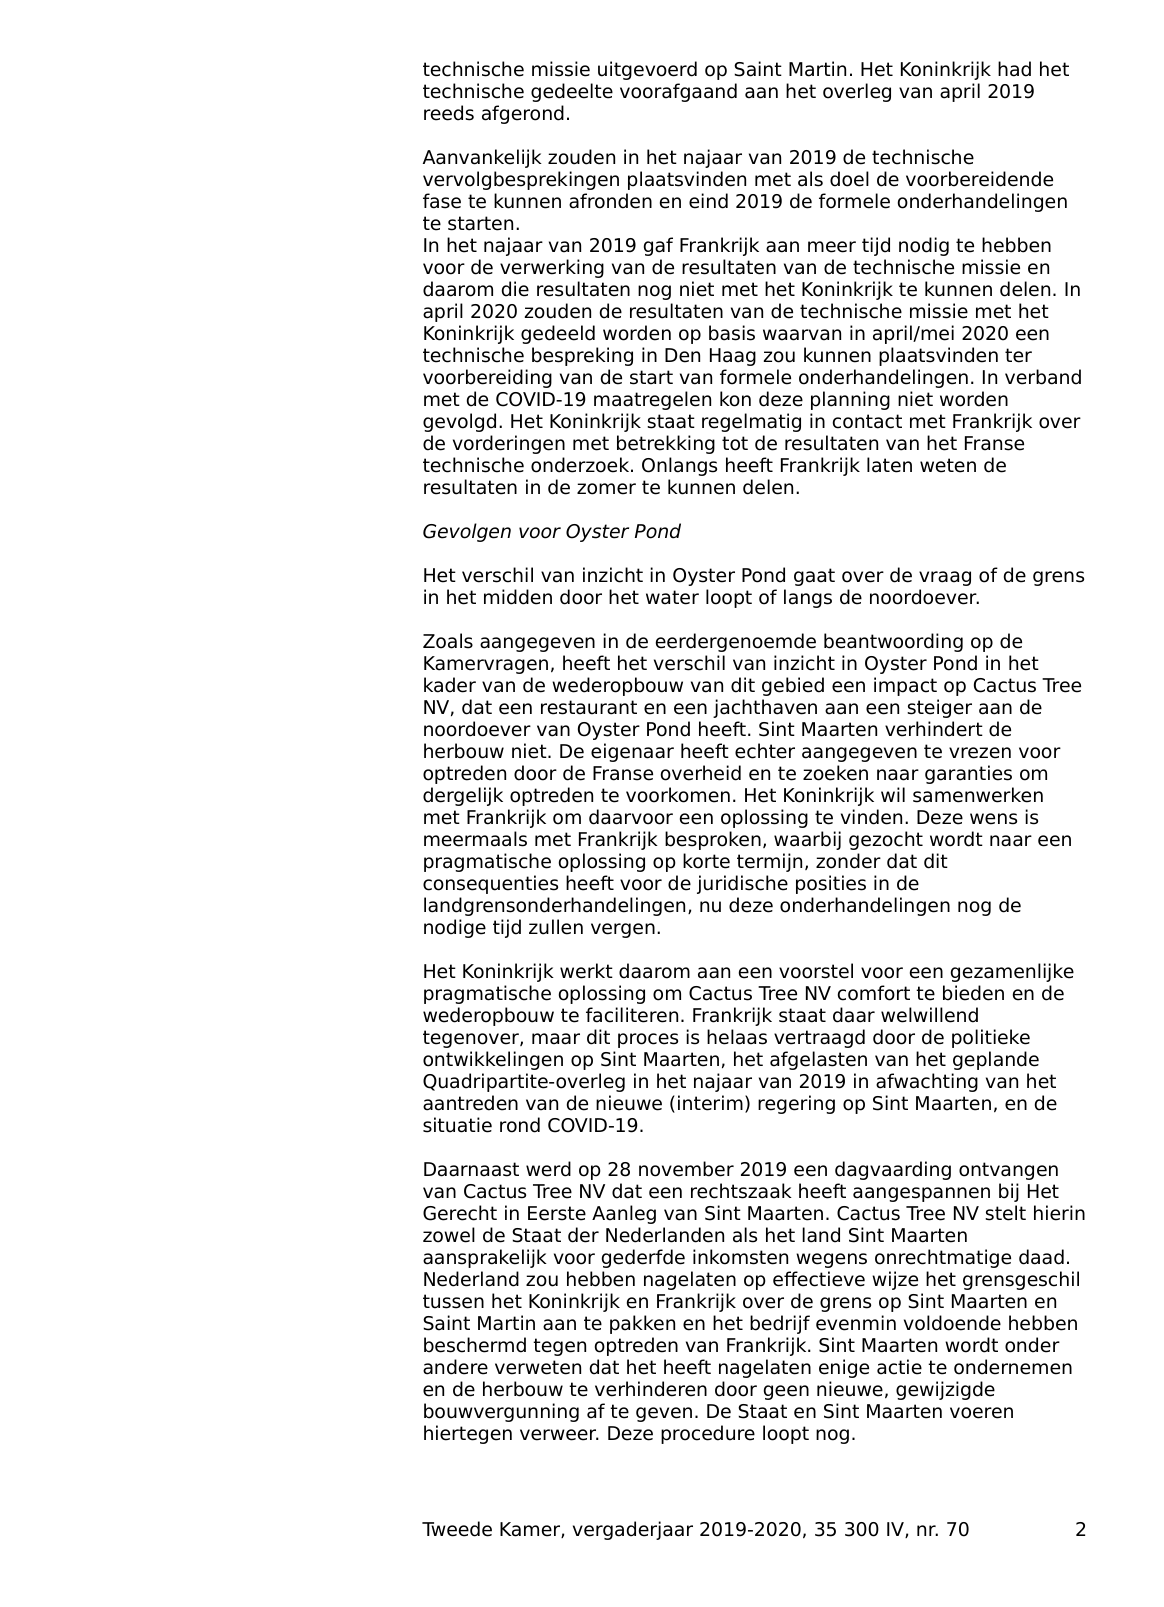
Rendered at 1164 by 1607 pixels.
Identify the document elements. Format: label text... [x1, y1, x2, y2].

text Zoals aangegeven in de eerdergenoemde beantwoording op de Kamervragen, heeft het verschil van inzicht in Oyster Pond in het kader van de wederopbouw van dit gebied een impact op Cactus Tree NV, dat een restaurant en een jachthaven aan een steiger aan de noordoever van Oyster Pond heeft. Sint Maarten verhindert de herbouw niet. De eigenaar heeft echter aangegeven te vrezen voor optreden door de Franse overheid en te zoeken naar garanties om dergelijk optreden te voorkomen. Het Koninkrijk wil samenwerken met Frankrijk om daarvoor een oplossing te vinden. Deze wens is meermaals met Frankrijk besproken, waarbij gezocht wordt naar een pragmatische oplossing op korte termijn, zonder dat dit consequenties heeft voor de juridische posities in de landgrensonderhandelingen, nu deze onderhandelingen nog de nodige tijd zullen vergen. [422, 631, 1087, 939]
subtitle Gevolgen voor Oyster Pond [422, 521, 1087, 543]
text technische missie uitgevoerd op Saint Martin. Het Koninkrijk had het technische gedeelte voorafgaand aan het overleg van april 2019 reeds afgerond. [422, 59, 1087, 125]
text Aanvankelijk zouden in het najaar van 2019 de technische vervolgbesprekingen plaatsvinden met als doel de voorbereidende fase te kunnen afronden en eind 2019 de formele onderhandelingen te starten. [422, 147, 1087, 235]
text In het najaar van 2019 gaf Frankrijk aan meer tijd nodig te hebben voor de verwerking van de resultaten van de technische missie en daarom die resultaten nog niet met het Koninkrijk te kunnen delen. In april 2020 zouden de resultaten van de technische missie met het Koninkrijk gedeeld worden op basis waarvan in april/mei 2020 een technische bespreking in Den Haag zou kunnen plaatsvinden ter voorbereiding van de start van formele onderhandelingen. In verband met de COVID-19 maatregelen kon deze planning niet worden gevolgd. Het Koninkrijk staat regelmatig in contact met Frankrijk over de vorderingen met betrekking tot de resultaten van het Franse technische onderzoek. Onlangs heeft Frankrijk laten weten de resultaten in de zomer te kunnen delen. [422, 235, 1087, 499]
text Het Koninkrijk werkt daarom aan een voorstel voor een gezamenlijke pragmatische oplossing om Cactus Tree NV comfort te bieden en de wederopbouw te faciliteren. Frankrijk staat daar welwillend tegenover, maar dit proces is helaas vertraagd door de politieke ontwikkelingen op Sint Maarten, het afgelasten van het geplande Quadripartite-overleg in het najaar van 2019 in afwachting van het aantreden van de nieuwe (interim) regering op Sint Maarten, en de situatie rond COVID-19. [422, 961, 1087, 1137]
text Daarnaast werd op 28 november 2019 een dagvaarding ontvangen van Cactus Tree NV dat een rechtszaak heeft aangespannen bij Het Gerecht in Eerste Aanleg van Sint Maarten. Cactus Tree NV stelt hierin zowel de Staat der Nederlanden als het land Sint Maarten aansprakelijk voor gederfde inkomsten wegens onrechtmatige daad. Nederland zou hebben nagelaten op effectieve wijze het grensgeschil tussen het Koninkrijk en Frankrijk over de grens op Sint Maarten en Saint Martin aan te pakken en het bedrijf evenmin voldoende hebben beschermd tegen optreden van Frankrijk. Sint Maarten wordt onder andere verweten dat het heeft nagelaten enige actie te ondernemen en de herbouw te verhinderen door geen nieuwe, gewijzigde bouwvergunning af te geven. De Staat en Sint Maarten voeren hiertegen verweer. Deze procedure loopt nog. [422, 1159, 1087, 1445]
text Het verschil van inzicht in Oyster Pond gaat over de vraag of de grens in het midden door het water loopt of langs de noordoever. [422, 565, 1087, 609]
